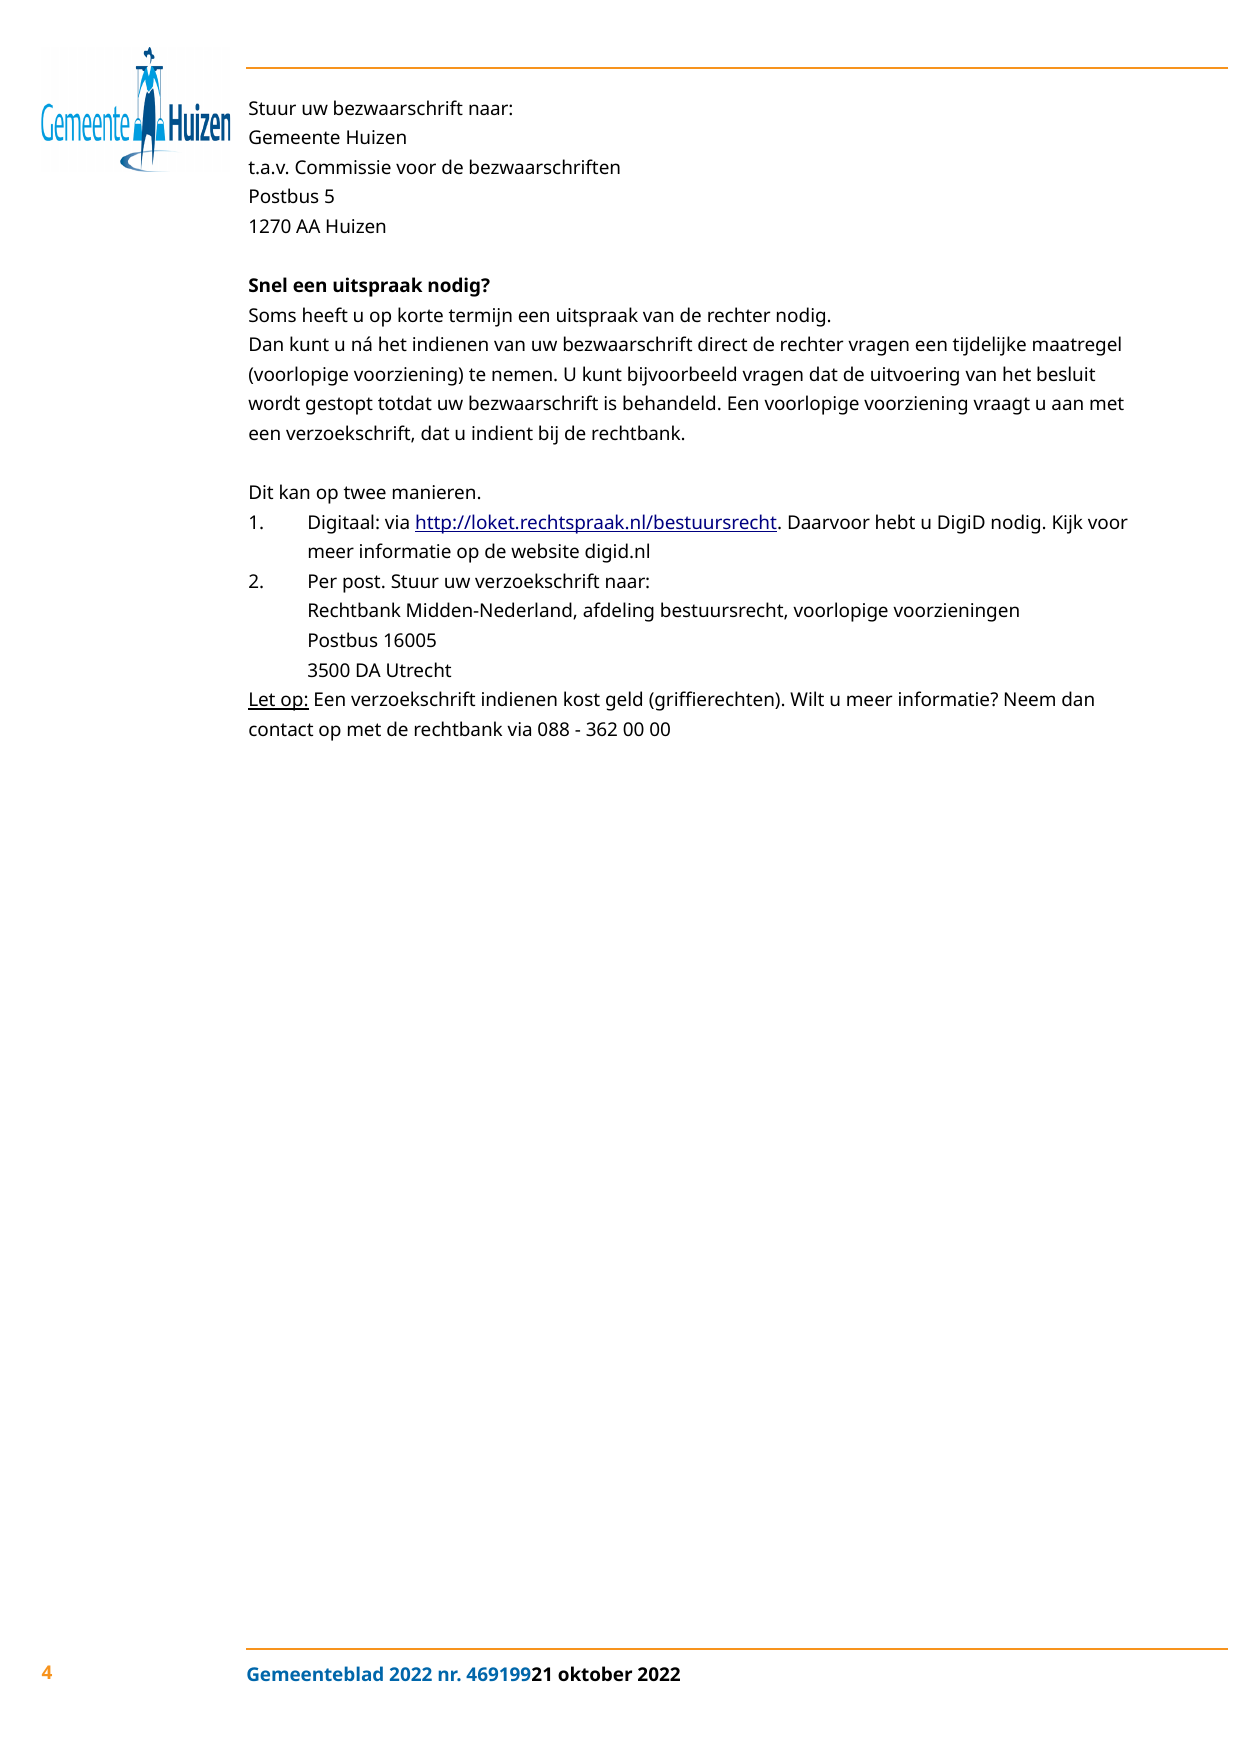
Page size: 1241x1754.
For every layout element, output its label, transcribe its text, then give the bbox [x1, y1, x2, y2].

text Dan kunt u ná het indienen van uw bezwaarschrift direct de rechter vragen een tijdelijke maatregel (voorlopige voorziening) te nemen. U kunt bijvoorbeeld vragen dat de uitvoering van het besluit wordt gestopt totdat uw bezwaarschrift is behandeld. Een voorlopige voorziening vraagt u aan met een verzoekschrift, dat u indient bij de rechtbank. [248, 331, 1152, 446]
text t.a.v. Commissie voor de bezwaarschriften [248, 154, 1152, 180]
text Postbus 5 [248, 183, 1152, 209]
list Rechtbank Midden-Nederland, afdeling bestuursrecht, voorlopige voorzieningen [248, 598, 1152, 623]
text Dit kan op twee manieren. [248, 479, 1152, 505]
list Per post. Stuur uw verzoekschrift naar: [248, 568, 1152, 594]
text Stuur uw bezwaarschrift naar: [248, 95, 1152, 121]
text Soms heeft u op korte termijn een uitspraak van de rechter nodig. [248, 302, 1152, 328]
list 3500 DA Utrecht [248, 657, 1152, 683]
picture [41, 47, 231, 172]
list Digitaal: via http://loket.rechtspraak.nl/bestuursrecht. Daarvoor hebt u DigiD nodig. Kijk voor meer informatie op de website digid.nl [248, 509, 1152, 564]
list Postbus 16005 [248, 627, 1152, 653]
text Gemeente Huizen [248, 124, 1152, 150]
text Snel een uitspraak nodig? [248, 272, 1152, 298]
text 1270 AA Huizen [248, 213, 1152, 239]
text Let op: Een verzoekschrift indienen kost geld (griffierechten). Wilt u meer informatie? Neem dan contact op met de rechtbank via 088 - 362 00 00 [248, 686, 1152, 742]
